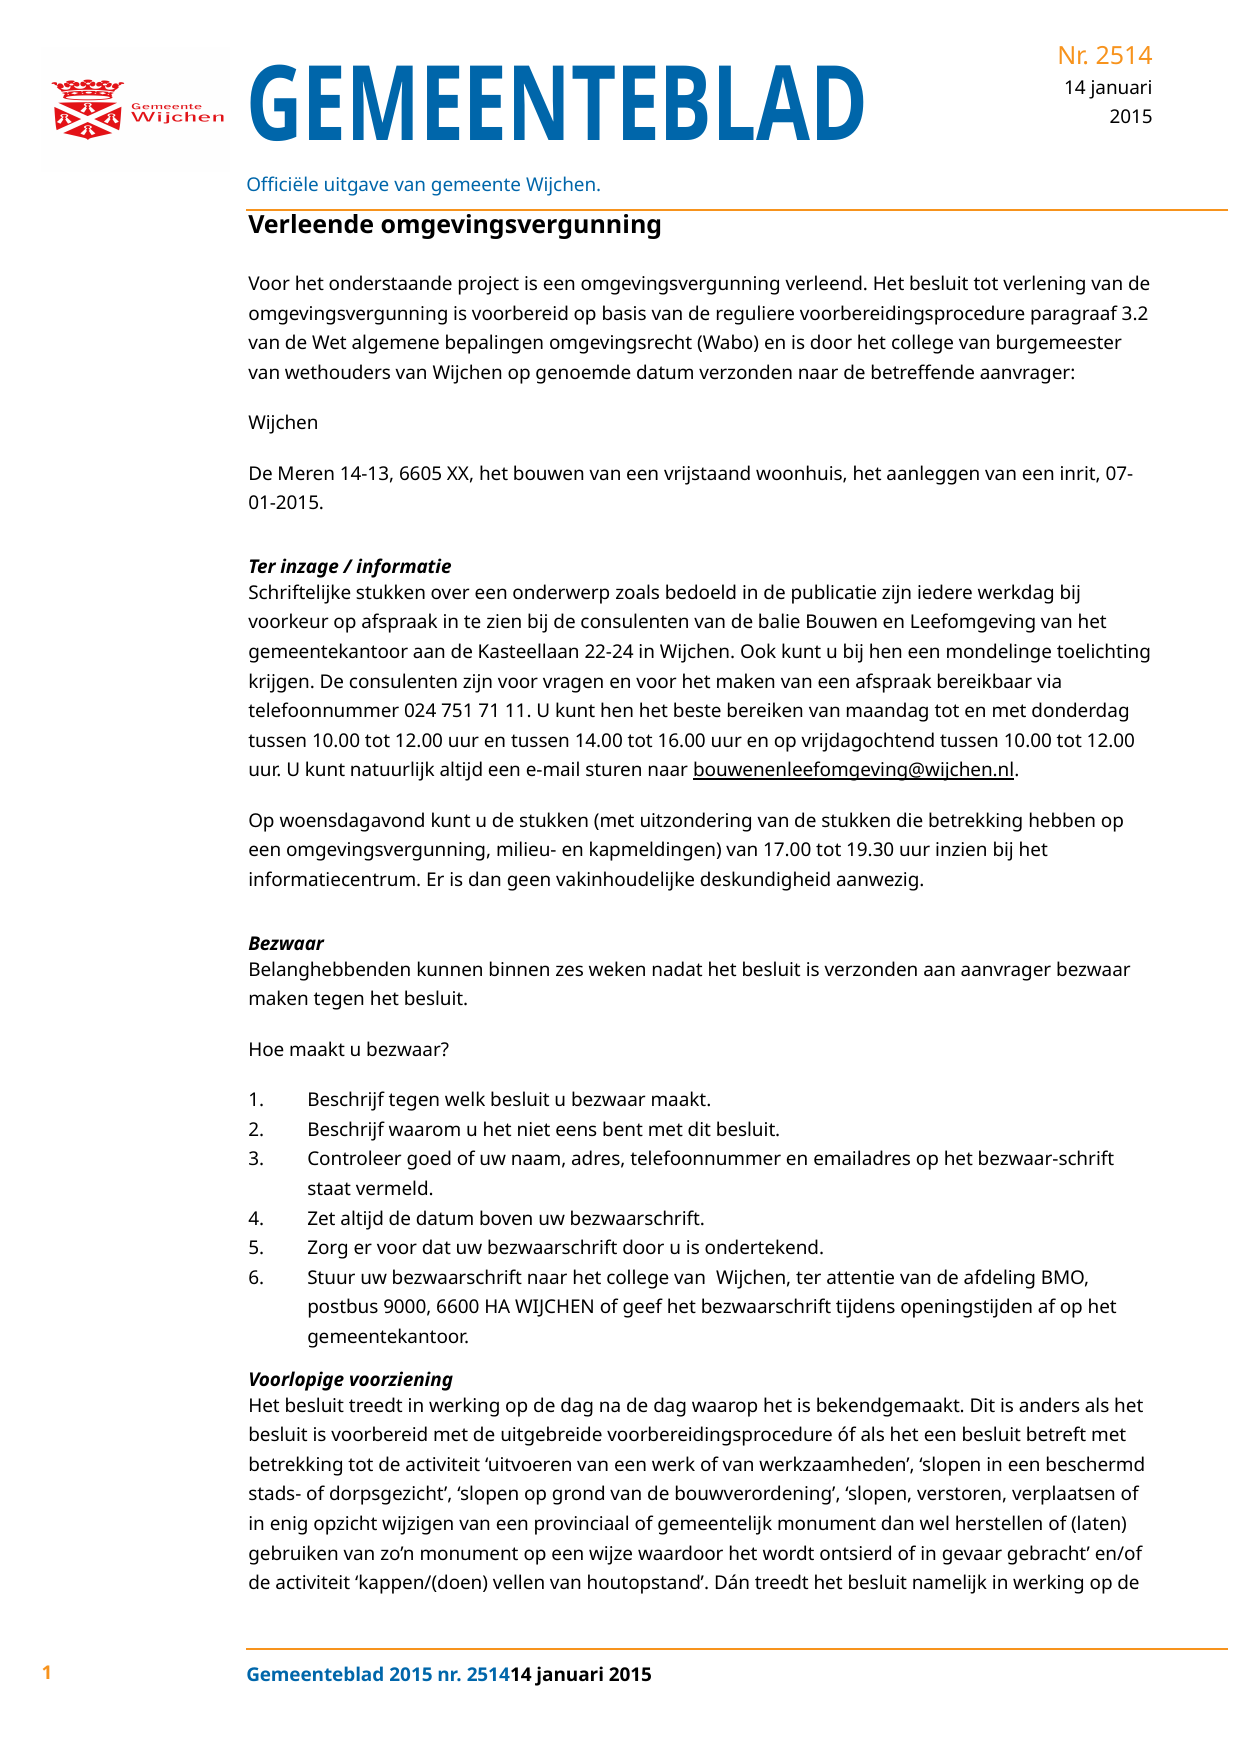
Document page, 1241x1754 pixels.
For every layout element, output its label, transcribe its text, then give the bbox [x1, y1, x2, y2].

list Zet altijd de datum boven uw bezwaarschrift. [248, 1205, 1152, 1230]
text Het besluit treedt in werking op de dag na de dag waarop het is bekendgemaakt. Dit is anders als het besluit is voorbereid met de uitgebreide voorbereidingsprocedure óf als het een besluit betreft met betrekking tot de activiteit ‘uitvoeren van een werk of van werkzaamheden’, ‘slopen in een beschermd stads- of dorpsgezicht’, ‘slopen op grond van de bouwverordening’, ‘slopen, verstoren, verplaatsen of in enig opzicht wijzigen van een provinciaal of gemeentelijk monument dan wel herstellen of (laten) gebruiken van zo’n monument op een wijze waardoor het wordt ontsierd of in gevaar gebracht’ en/of de activiteit ‘kappen/(doen) vellen van houtopstand’. Dán treedt het besluit namelijk in werking op de [248, 1392, 1152, 1595]
text Wijchen [248, 409, 1152, 435]
picture [41, 47, 231, 172]
list Stuur uw bezwaarschrift naar het college van Wijchen, ter attentie van de afdeling BMO, postbus 9000, 6600 HA WIJCHEN of geef het bezwaarschrift tijdens openingstijden af op het gemeentekantoor. [248, 1264, 1152, 1349]
text Voorlopige voorziening [248, 1366, 1152, 1392]
text Bezwaar [248, 930, 1152, 956]
text Hoe maakt u bezwaar? [248, 1036, 1152, 1062]
text Op woensdagavond kunt u de stukken (met uitzondering van de stukken die betrekking hebben op een omgevingsvergunning, milieu- en kapmeldingen) van 17.00 tot 19.30 uur inzien bij het informatiecentrum. Er is dan geen vakinhoudelijke deskundigheid aanwezig. [248, 807, 1152, 892]
text Belanghebbenden kunnen binnen zes weken nadat het besluit is verzonden aan aanvrager bezwaar maken tegen het besluit. [248, 956, 1152, 1011]
list Controleer goed of uw naam, adres, telefoonnummer en emailadres op het bezwaar-schrift staat vermeld. [248, 1146, 1152, 1201]
text Voor het onderstaande project is een omgevingsvergunning verleend. Het besluit tot verlening van de omgevingsvergunning is voorbereid op basis van de reguliere voorbereidingsprocedure paragraaf 3.2 van de Wet algemene bepalingen omgevingsrecht (Wabo) en is door het college van burgemeester van wethouders van Wijchen op genoemde datum verzonden naar de betreffende aanvrager: [248, 270, 1152, 385]
text Verleende omgevingsvergunning [248, 211, 1152, 241]
list Beschrijf waarom u het niet eens bent met dit besluit. [248, 1116, 1152, 1142]
text De Meren 14-13, 6605 XX, het bouwen van een vrijstaand woonhuis, het aanleggen van een inrit, 07-01-2015. [248, 460, 1152, 515]
text Ter inzage / informatie [248, 553, 1152, 579]
list Beschrijf tegen welk besluit u bezwaar maakt. [248, 1086, 1152, 1112]
list Zorg er voor dat uw bezwaarschrift door u is ondertekend. [248, 1234, 1152, 1260]
text Schriftelijke stukken over een onderwerp zoals bedoeld in de publicatie zijn iedere werkdag bij voorkeur op afspraak in te zien bij de consulenten van de balie Bouwen en Leefomgeving van het gemeentekantoor aan de Kasteellaan 22-24 in Wijchen. Ook kunt u bij hen een mondelinge toelichting krijgen. De consulenten zijn voor vragen en voor het maken van een afspraak bereikbaar via telefoonnummer 024 751 71 11. U kunt hen het beste bereiken van maandag tot en met donderdag tussen 10.00 tot 12.00 uur en tussen 14.00 tot 16.00 uur en op vrijdagochtend tussen 10.00 tot 12.00 uur. U kunt natuurlijk altijd een e-mail sturen naar bouwenenleefomgeving@wijchen.nl. [248, 579, 1152, 782]
